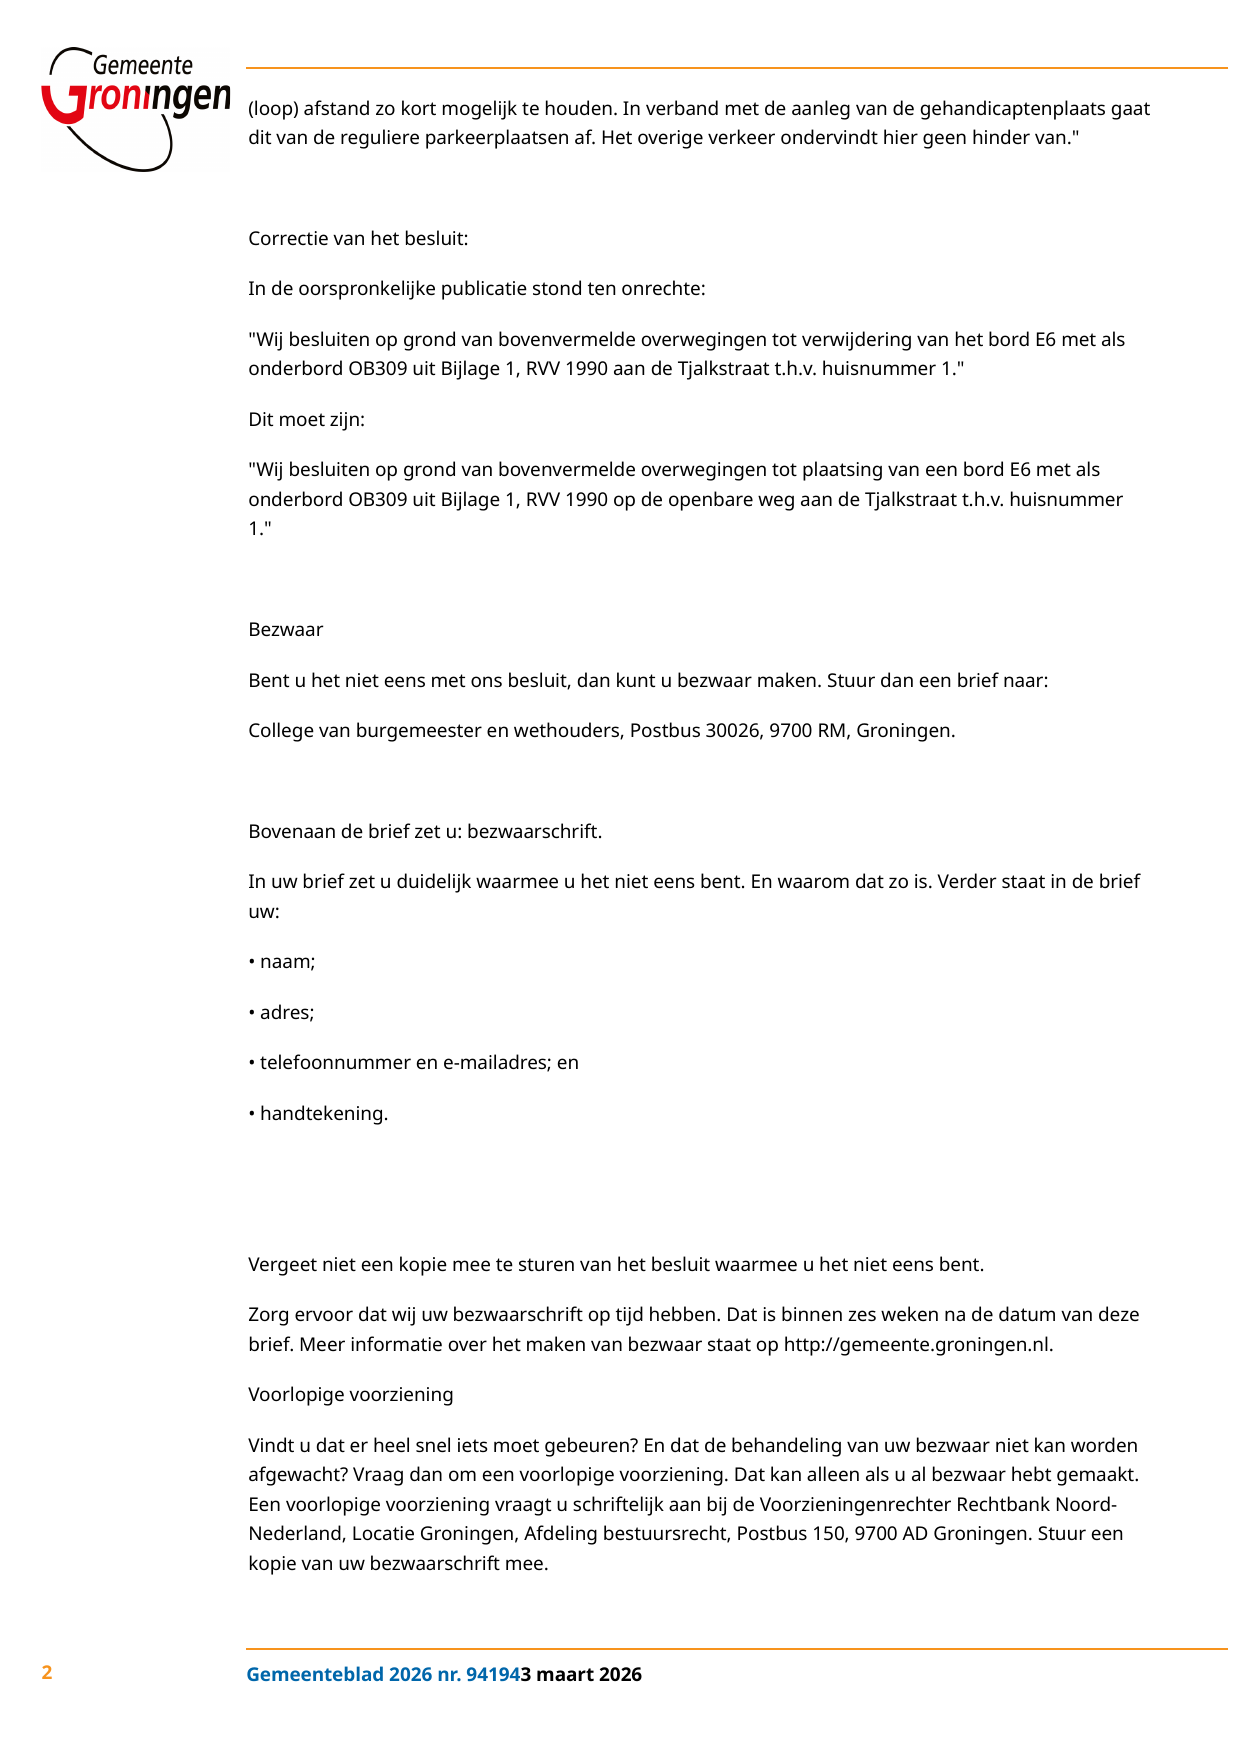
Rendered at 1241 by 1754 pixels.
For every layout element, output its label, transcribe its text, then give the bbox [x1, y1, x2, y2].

text • telefoonnummer en e-mailadres; en [248, 1049, 1152, 1075]
text Correctie van het besluit: [248, 225, 1152, 251]
text • adres; [248, 999, 1152, 1025]
text • naam; [248, 948, 1152, 974]
picture [41, 47, 231, 172]
text • handtekening. [248, 1100, 1152, 1126]
text In uw brief zet u duidelijk waarmee u het niet eens bent. En waarom dat zo is. Verder staat in de brief uw: [248, 868, 1152, 924]
text In de oorspronkelijke publicatie stond ten onrechte: [248, 276, 1152, 301]
text "Wij besluiten op grond van bovenvermelde overwegingen tot verwijdering van het bord E6 met als onderbord OB309 uit Bijlage 1, RVV 1990 aan de Tjalkstraat t.h.v. huisnummer 1." [248, 326, 1152, 381]
text College van burgemeester en wethouders, Postbus 30026, 9700 RM, Groningen. [248, 717, 1152, 743]
text Bent u het niet eens met ons besluit, dan kunt u bezwaar maken. Stuur dan een brief naar: [248, 667, 1152, 693]
text Bovenaan de brief zet u: bezwaarschrift. [248, 818, 1152, 844]
text Dit moet zijn: [248, 406, 1152, 432]
text (loop) afstand zo kort mogelijk te houden. In verband met de aanleg van de gehandicaptenplaats gaat dit van de reguliere parkeerplaatsen af. Het overige verkeer ondervindt hier geen hinder van." [248, 95, 1152, 150]
text Zorg ervoor dat wij uw bezwaarschrift op tijd hebben. Dat is binnen zes weken na de datum van deze brief. Meer informatie over het maken van bezwaar staat op http://gemeente.groningen.nl. [248, 1301, 1152, 1357]
text "Wij besluiten op grond van bovenvermelde overwegingen tot plaatsing van een bord E6 met als onderbord OB309 uit Bijlage 1, RVV 1990 op de openbare weg aan de Tjalkstraat t.h.v. huisnummer 1." [248, 456, 1152, 541]
text Vindt u dat er heel snel iets moet gebeuren? En dat de behandeling van uw bezwaar niet kan worden afgewacht? Vraag dan om een voorlopige voorziening. Dat kan alleen als u al bezwaar hebt gemaakt. Een voorlopige voorziening vraagt u schriftelijk aan bij de Voorzieningenrechter Rechtbank Noord-Nederland, Locatie Groningen, Afdeling bestuursrecht, Postbus 150, 9700 AD Groningen. Stuur een kopie van uw bezwaarschrift mee. [248, 1432, 1152, 1576]
text Bezwaar [248, 616, 1152, 642]
text Vergeet niet een kopie mee te sturen van het besluit waarmee u het niet eens bent. [248, 1251, 1152, 1277]
text Voorlopige voorziening [248, 1381, 1152, 1407]
